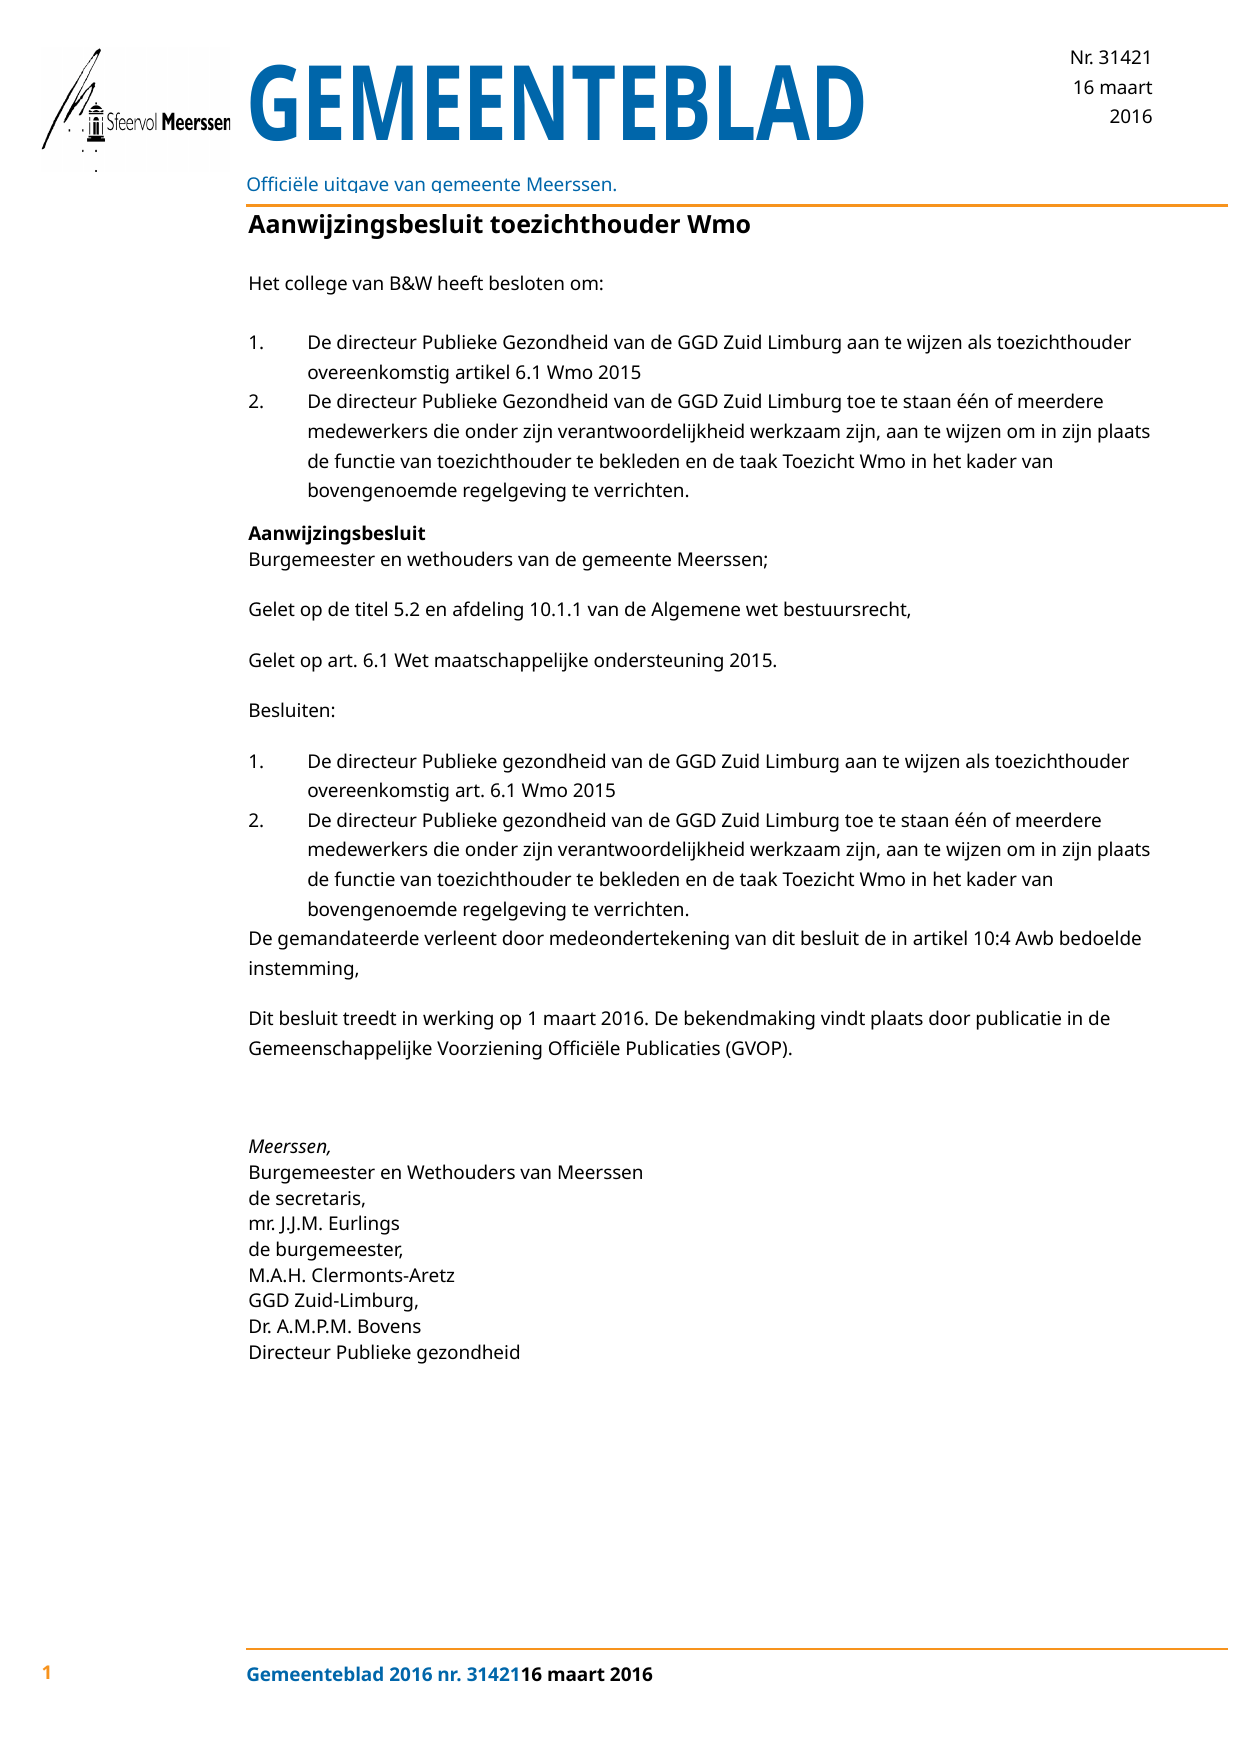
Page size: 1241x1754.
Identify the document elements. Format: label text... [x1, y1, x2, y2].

text Aanwijzingsbesluit toezichthouder Wmo [248, 207, 1152, 241]
list De directeur Publieke gezondheid van de GGD Zuid Limburg toe te staan één of meerdere medewerkers die onder zijn verantwoordelijkheid werkzaam zijn, aan te wijzen om in zijn plaats de functie van toezichthouder te bekleden en de taak Toezicht Wmo in het kader van bovengenoemde regelgeving te verrichten. [248, 807, 1152, 922]
text Dit besluit treedt in werking op 1 maart 2016. De bekendmaking vindt plaats door publicatie in de Gemeenschappelijke Voorziening Officiële Publicaties (GVOP). [248, 1005, 1152, 1061]
text Gelet op art. 6.1 Wet maatschappelijke ondersteuning 2015. [248, 647, 1152, 673]
text Gelet op de titel 5.2 en afdeling 10.1.1 van de Algemene wet bestuursrecht, [248, 597, 1152, 622]
text GGD Zuid-Limburg, [248, 1288, 1152, 1313]
text Het college van B&W heeft besloten om: [248, 270, 1152, 296]
text De gemandateerde verleent door medeondertekening van dit besluit de in artikel 10:4 Awb bedoelde instemming, [248, 925, 1152, 981]
text Aanwijzingsbesluit [248, 521, 1152, 546]
text mr. J.J.M. Eurlings [248, 1210, 1152, 1236]
list De directeur Publieke gezondheid van de GGD Zuid Limburg aan te wijzen als toezichthouder overeenkomstig art. 6.1 Wmo 2015 [248, 748, 1152, 803]
text M.A.H. Clermonts-Aretz [248, 1262, 1152, 1288]
text Dr. A.M.P.M. Bovens [248, 1313, 1152, 1339]
list De directeur Publieke Gezondheid van de GGD Zuid Limburg aan te wijzen als toezichthouder overeenkomstig artikel 6.1 Wmo 2015 [248, 329, 1152, 385]
text Burgemeester en Wethouders van Meerssen [248, 1159, 1152, 1185]
text Besluiten: [248, 697, 1152, 723]
text de burgemeester, [248, 1236, 1152, 1262]
text Directeur Publieke gezondheid [248, 1339, 1152, 1365]
picture [41, 47, 231, 172]
text Burgemeester en wethouders van de gemeente Meerssen; [248, 546, 1152, 572]
list De directeur Publieke Gezondheid van de GGD Zuid Limburg toe te staan één of meerdere medewerkers die onder zijn verantwoordelijkheid werkzaam zijn, aan te wijzen om in zijn plaats de functie van toezichthouder te bekleden en de taak Toezicht Wmo in het kader van bovengenoemde regelgeving te verrichten. [248, 389, 1152, 503]
text Meerssen, [248, 1133, 1152, 1159]
text de secretaris, [248, 1185, 1152, 1210]
